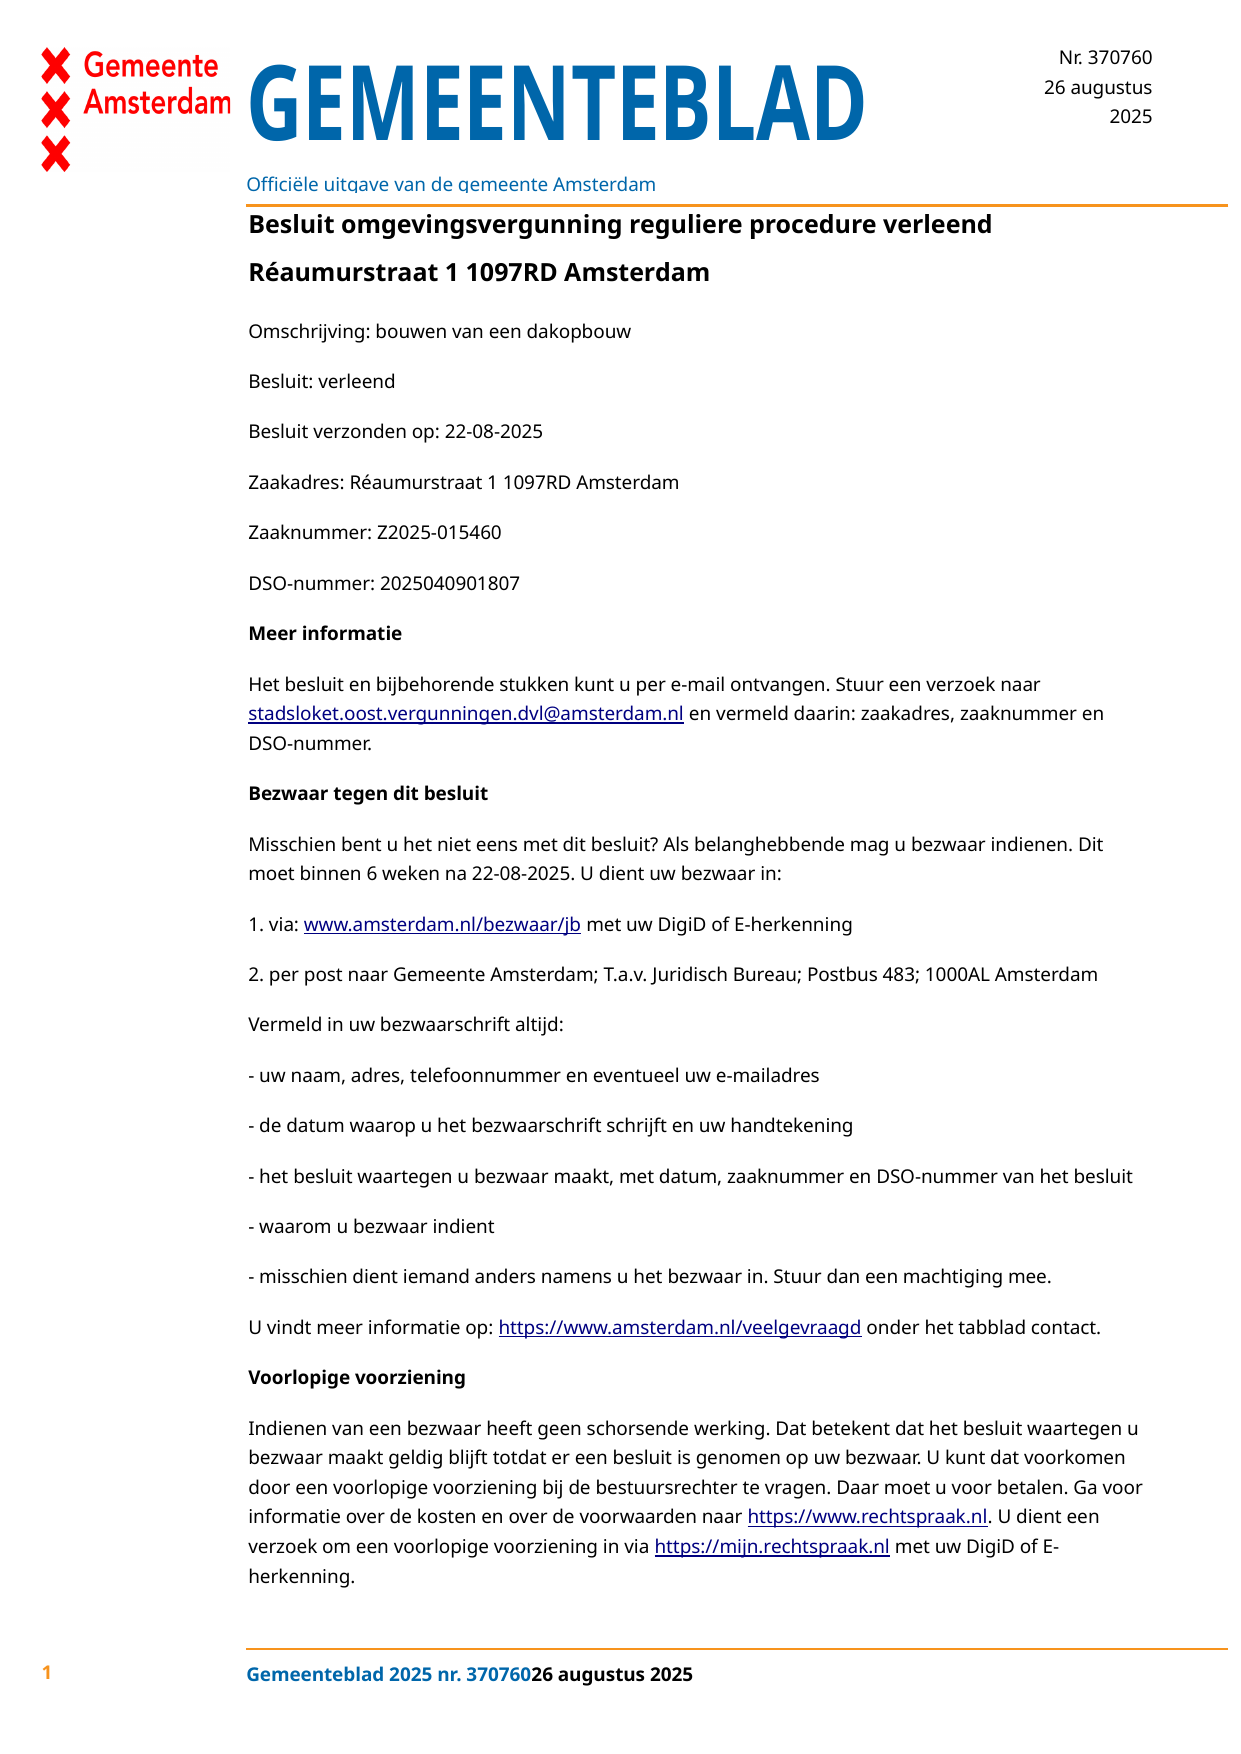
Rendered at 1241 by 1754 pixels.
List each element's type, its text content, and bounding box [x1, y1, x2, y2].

text DSO-nummer: 2025040901807 [248, 570, 1152, 596]
text Besluit omgevingsvergunning reguliere procedure verleend Réaumurstraat 1 1097RD Amsterdam [248, 207, 1152, 288]
text Bezwaar tegen dit besluit [248, 780, 1152, 806]
text Vermeld in uw bezwaarschrift altijd: [248, 1012, 1152, 1037]
text - het besluit waartegen u bezwaar maakt, met datum, zaaknummer en DSO-nummer van het besluit [248, 1163, 1152, 1189]
text Besluit verzonden op: 22-08-2025 [248, 419, 1152, 444]
text Indienen van een bezwaar heeft geen schorsende werking. Dat betekent dat het besluit waartegen u bezwaar maakt geldig blijft totdat er een besluit is genomen op uw bezwaar. U kunt dat voorkomen door een voorlopige voorziening bij de bestuursrechter te vragen. Daar moet u voor betalen. Ga voor informatie over de kosten en over de voorwaarden naar https://www.rechtspraak.nl. U dient een verzoek om een voorlopige voorziening in via https://mijn.rechtspraak.nl met uw DigiD of E-herkenning. [248, 1415, 1152, 1589]
text U vindt meer informatie op: https://www.amsterdam.nl/veelgevraagd onder het tabblad contact. [248, 1314, 1152, 1340]
text - de datum waarop u het bezwaarschrift schrijft en uw handtekening [248, 1112, 1152, 1138]
text 1. via: www.amsterdam.nl/bezwaar/jb met uw DigiD of E-herkenning [248, 911, 1152, 937]
text 2. per post naar Gemeente Amsterdam; T.a.v. Juridisch Bureau; Postbus 483; 1000AL Amsterdam [248, 961, 1152, 987]
text - uw naam, adres, telefoonnummer en eventueel uw e-mailadres [248, 1062, 1152, 1088]
text - waarom u bezwaar indient [248, 1213, 1152, 1239]
text Voorlopige voorziening [248, 1364, 1152, 1390]
text Zaaknummer: Z2025-015460 [248, 519, 1152, 545]
picture [41, 47, 231, 172]
text Besluit: verleend [248, 368, 1152, 394]
text - misschien dient iemand anders namens u het bezwaar in. Stuur dan een machtiging mee. [248, 1264, 1152, 1289]
text Omschrijving: bouwen van een dakopbouw [248, 318, 1152, 344]
text Meer informatie [248, 620, 1152, 646]
text Zaakadres: Réaumurstraat 1 1097RD Amsterdam [248, 469, 1152, 495]
text Het besluit en bijbehorende stukken kunt u per e-mail ontvangen. Stuur een verzoek naar stadsloket.oost.vergunningen.dvl@amsterdam.nl en vermeld daarin: zaakadres, zaaknummer en DSO-nummer. [248, 671, 1152, 756]
text Misschien bent u het niet eens met dit besluit? Als belanghebbende mag u bezwaar indienen. Dit moet binnen 6 weken na 22-08-2025. U dient uw bezwaar in: [248, 831, 1152, 886]
